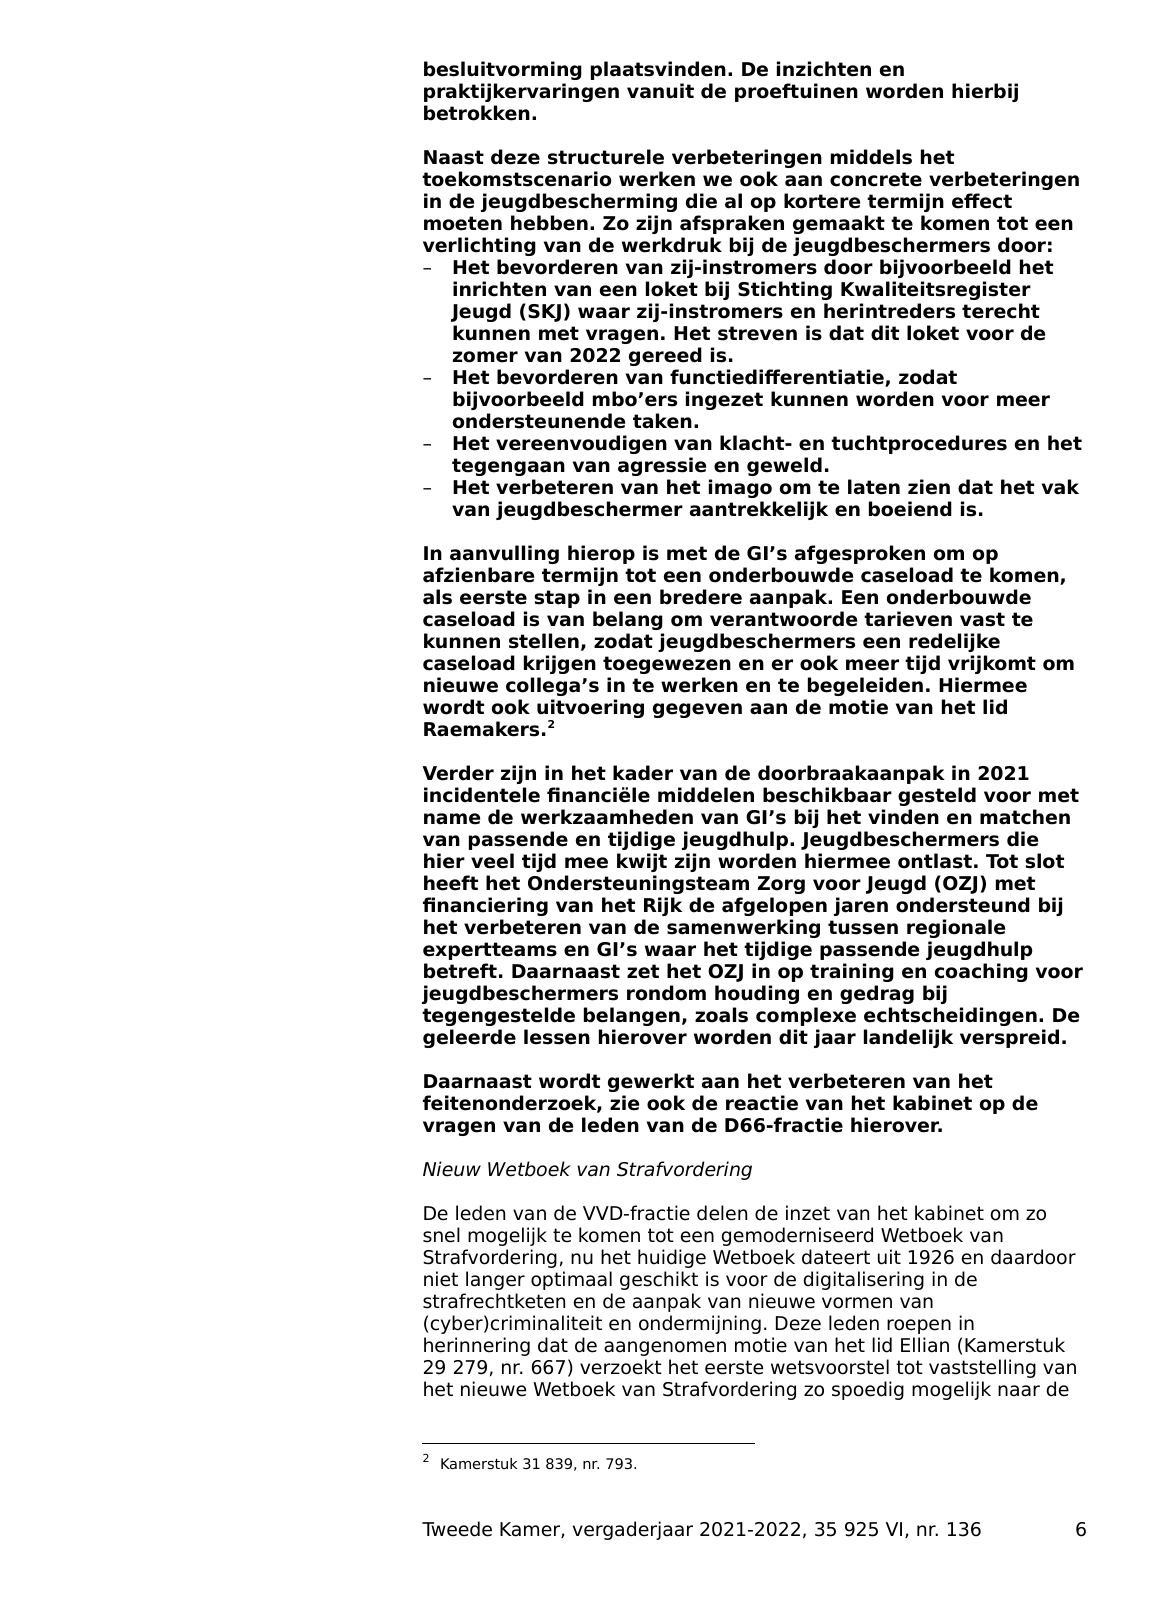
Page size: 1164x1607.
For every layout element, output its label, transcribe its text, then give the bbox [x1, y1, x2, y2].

text In aanvulling hierop is met de GI’s afgesproken om op afzienbare termijn tot een onderbouwde caseload te komen, als eerste stap in een bredere aanpak. Een onderbouwde caseload is van belang om verantwoorde tarieven vast te kunnen stellen, zodat jeugdbeschermers een redelijke caseload krijgen toegewezen en er ook meer tijd vrijkomt om nieuwe collega’s in te werken en te begeleiden. Hiermee wordt ook uitvoering gegeven aan de motie van het lid Raemakers. [422, 543, 1087, 741]
text Daarnaast wordt gewerkt aan het verbeteren van het feitenonderzoek, zie ook de reactie van het kabinet op de vragen van de leden van de D66-fractie hierover. [422, 1071, 1087, 1137]
text – Het bevorderen van zij-instromers door bijvoorbeeld het inrichten van een loket bij Stichting Kwaliteitsregister Jeugd (SKJ) waar zij-instromers en herintreders terecht kunnen met vragen. Het streven is dat dit loket voor de zomer van 2022 gereed is. [422, 257, 1087, 367]
text Naast deze structurele verbeteringen middels het toekomstscenario werken we ook aan concrete verbeteringen in de jeugdbescherming die al op kortere termijn effect moeten hebben. Zo zijn afspraken gemaakt te komen tot een verlichting van de werkdruk bij de jeugdbeschermers door: [422, 147, 1087, 257]
text – Het bevorderen van functiedifferentiatie, zodat bijvoorbeeld mbo’ers ingezet kunnen worden voor meer ondersteunende taken. [422, 367, 1087, 433]
text De leden van de VVD-fractie delen de inzet van het kabinet om zo snel mogelijk te komen tot een gemoderniseerd Wetboek van Strafvordering, nu het huidige Wetboek dateert uit 1926 en daardoor niet langer optimaal geschikt is voor de digitalisering in de strafrechtketen en de aanpak van nieuwe vormen van (cyber)criminaliteit en ondermijning. Deze leden roepen in herinnering dat de aangenomen motie van het lid Ellian (Kamerstuk 29 279, nr. 667) verzoekt het eerste wetsvoorstel tot vaststelling van het nieuwe Wetboek van Strafvordering zo spoedig mogelijk naar de [422, 1203, 1087, 1401]
text – Het vereenvoudigen van klacht- en tuchtprocedures en het tegengaan van agressie en geweld. [422, 433, 1087, 477]
text – Het verbeteren van het imago om te laten zien dat het vak van jeugdbeschermer aantrekkelijk en boeiend is. [422, 477, 1087, 521]
text Verder zijn in het kader van de doorbraakaanpak in 2021 incidentele financiële middelen beschikbaar gesteld voor met name de werkzaamheden van GI’s bij het vinden en matchen van passende en tijdige jeugdhulp. Jeugdbeschermers die hier veel tijd mee kwijt zijn worden hiermee ontlast. Tot slot heeft het Ondersteuningsteam Zorg voor Jeugd (OZJ) met financiering van het Rijk de afgelopen jaren ondersteund bij het verbeteren van de samenwerking tussen regionale expertteams en GI’s waar het tijdige passende jeugdhulp betreft. Daarnaast zet het OZJ in op training en coaching voor jeugdbeschermers rondom houding en gedrag bij tegengestelde belangen, zoals complexe echtscheidingen. De geleerde lessen hierover worden dit jaar landelijk verspreid. [422, 763, 1087, 1049]
text Kamerstuk 31 839, nr. 793. [422, 1452, 1087, 1474]
subtitle Nieuw Wetboek van Strafvordering [422, 1159, 1087, 1181]
text besluitvorming plaatsvinden. De inzichten en praktijkervaringen vanuit de proeftuinen worden hierbij betrokken. [422, 59, 1087, 125]
